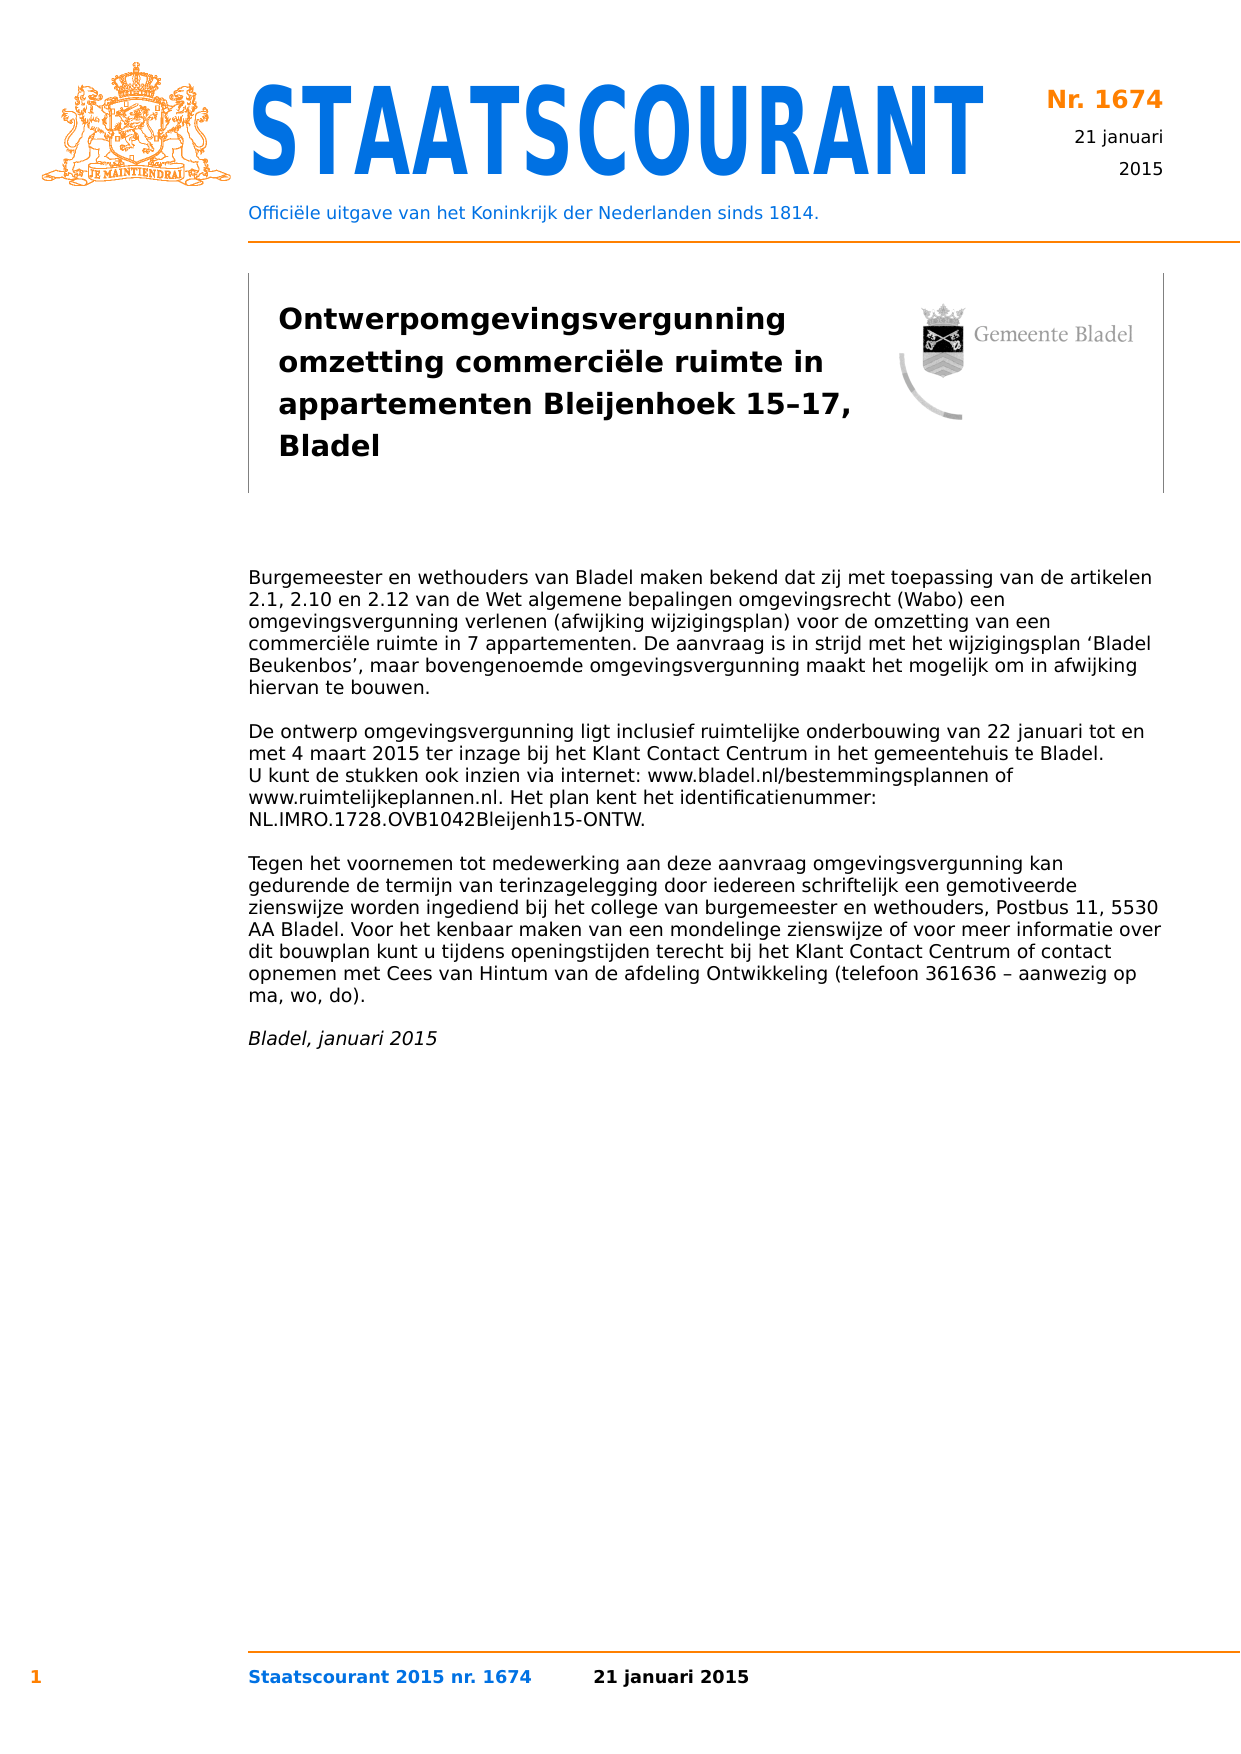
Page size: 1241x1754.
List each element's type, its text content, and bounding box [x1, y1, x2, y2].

text De ontwerp omgevingsvergunning ligt inclusief ruimtelijke onderbouwing van 22 januari tot en met 4 maart 2015 ter inzage bij het Klant Contact Centrum in het gemeentehuis te Bladel. [248, 721, 1163, 765]
table_cell 21 januari [998, 121, 1240, 153]
table_cell 2015 [998, 153, 1240, 203]
text Bladel, januari 2015 [248, 1028, 1163, 1050]
text Burgemeester en wethouders van Bladel maken bekend dat zij met toepassing van de artikelen 2.1, 2.10 en 2.12 van de Wet algemene bepalingen omgevingsrecht (Wabo) een omgevingsvergunning verlenen (afwijking wijzigingsplan) voor de omzetting van een commerciële ruimte in 7 appartementen. De aanvraag is in strijd met het wijzigingsplan ‘Bladel Beukenbos’, maar bovengenoemde omgevingsvergunning maakt het mogelijk om in afwijking hiervan te bouwen. [248, 567, 1163, 699]
table_cell Officiële uitgave van het Koninkrijk der Nederlanden sinds 1814. [248, 203, 1240, 241]
table_header STAATSCOURANT [248, 62, 998, 203]
table_header Nr. 1674 [998, 62, 1240, 121]
text Tegen het voornemen tot medewerking aan deze aanvraag omgevingsvergunning kan gedurende de termijn van terinzagelegging door iedereen schriftelijk een gemotiveerde zienswijze worden ingediend bij het college van burgemeester en wethouders, Postbus 11, 5530 AA Bladel. Voor het kenbaar maken van een mondelinge zienswijze of voor meer informatie over dit bouwplan kunt u tijdens openingstijden terecht bij het Klant Contact Centrum of contact opnemen met Cees van Hintum van de afdeling Ontwikkeling (telefoon 361636 – aanwezig op ma, wo, do). [248, 853, 1163, 1006]
picture [41, 62, 231, 186]
text U kunt de stukken ook inzien via internet: www.bladel.nl/bestemmingsplannen of www.ruimtelijkeplannen.nl. Het plan kent het identificatienummer: NL.IMRO.1728.OVB1042Bleijenh15-ONTW. [248, 765, 1163, 831]
table_header [25, 62, 248, 241]
subtitle Ontwerpomgevingsvergunning omzetting commerciële ruimte in appartementen Bleijenhoek 15–17, Bladel [249, 273, 1163, 493]
picture [897, 302, 1134, 421]
